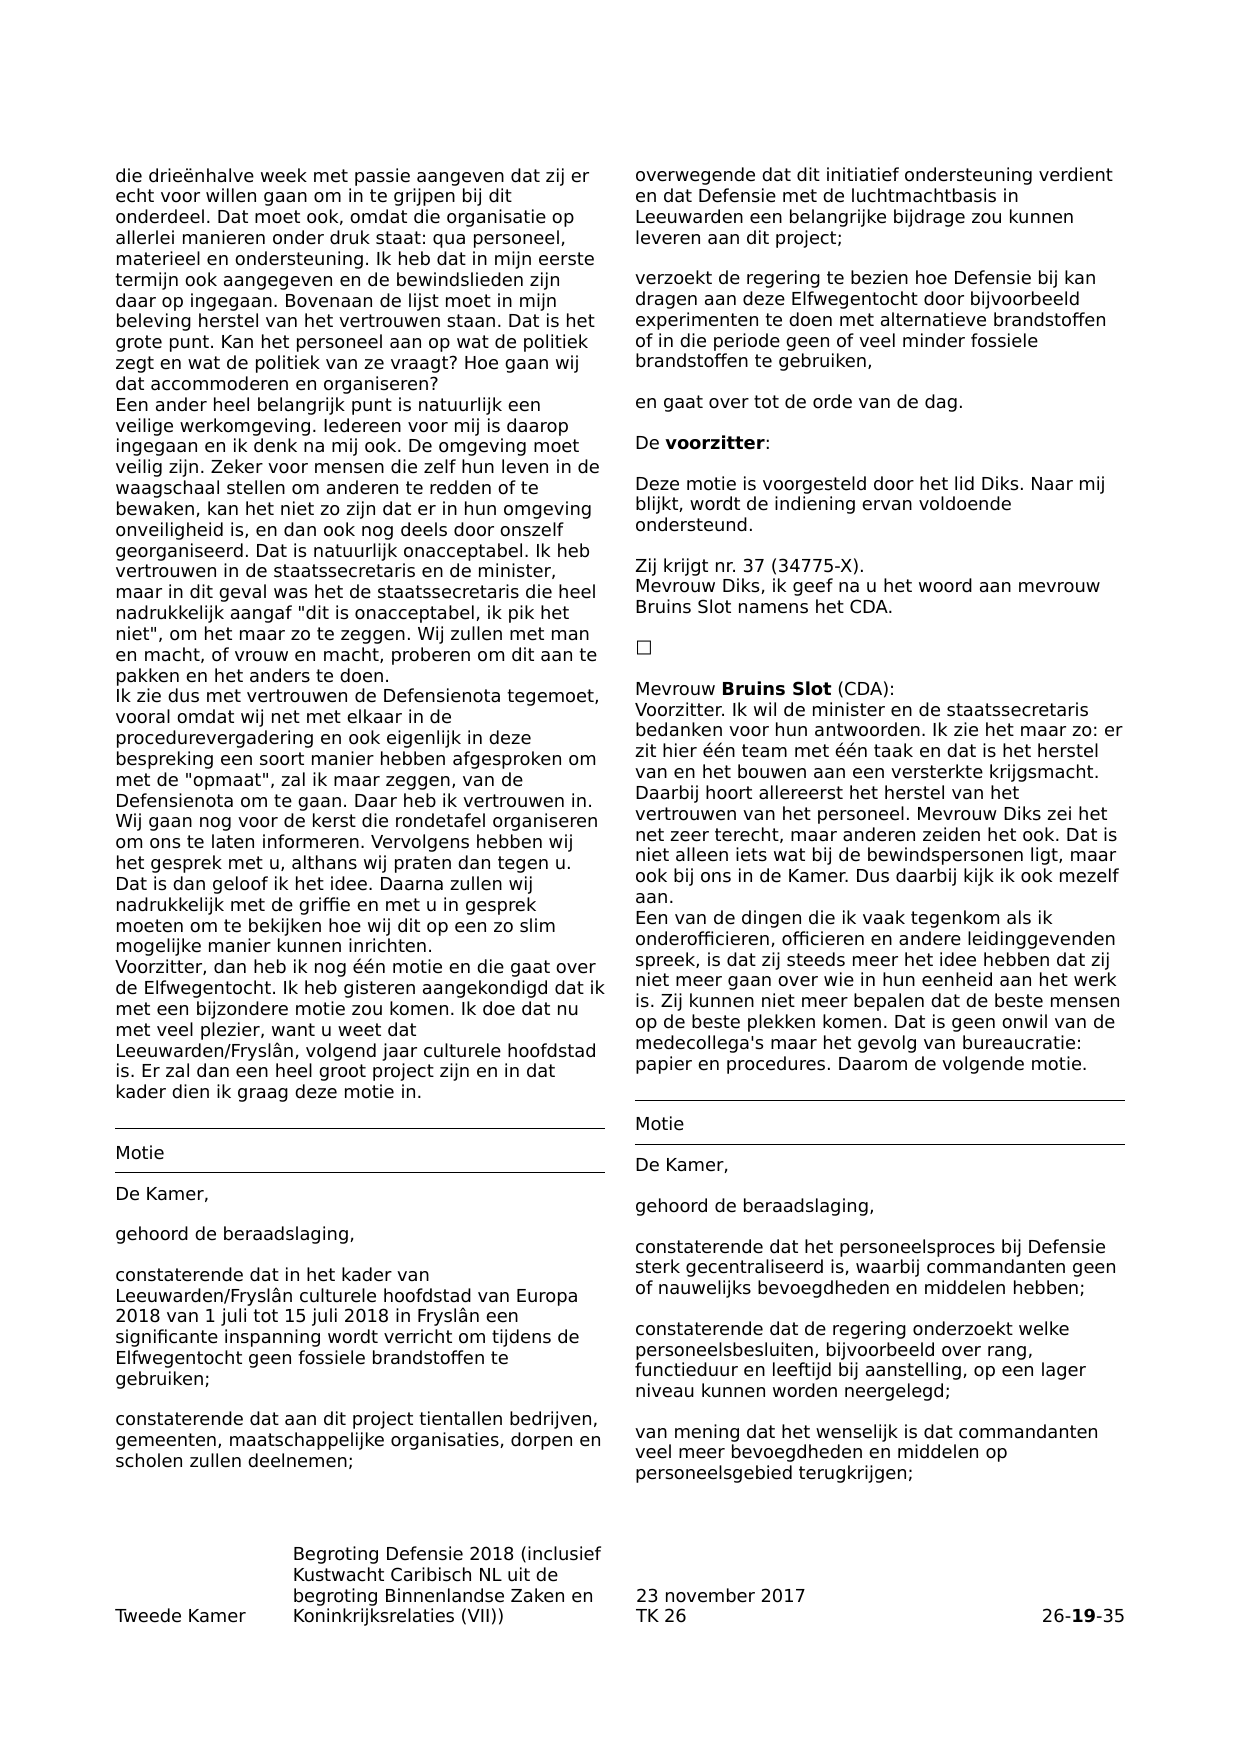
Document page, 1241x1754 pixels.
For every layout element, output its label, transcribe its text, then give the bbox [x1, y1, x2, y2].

text constaterende dat in het kader van Leeuwarden/Fryslân culturele hoofdstad van Europa 2018 van 1 juli tot 15 juli 2018 in Fryslân een significante inspanning wordt verricht om tijdens de Elfwegentocht geen fossiele brandstoffen te gebruiken; [115, 1265, 605, 1389]
text constaterende dat aan dit project tientallen bedrijven, gemeenten, maatschappelijke organisaties, dorpen en scholen zullen deelnemen; [115, 1409, 605, 1471]
text De Kamer, [115, 1183, 605, 1204]
text Een van de dingen die ik vaak tegenkom als ik onderofficieren, officieren en andere leidinggevenden spreek, is dat zij steeds meer het idee hebben dat zij niet meer gaan over wie in hun eenheid aan het werk is. Zij kunnen niet meer bepalen dat de beste mensen op de beste plekken komen. Dat is geen onwil van de medecollega's maar het gevolg van bureaucratie: papier en procedures. Daarom de volgende motie. [635, 908, 1125, 1074]
text Een ander heel belangrijk punt is natuurlijk een veilige werkomgeving. Iedereen voor mij is daarop ingegaan en ik denk na mij ook. De omgeving moet veilig zijn. Zeker voor mensen die zelf hun leven in de waagschaal stellen om anderen te redden of te bewaken, kan het niet zo zijn dat er in hun omgeving onveiligheid is, en dan ook nog deels door onszelf georganiseerd. Dat is natuurlijk onacceptabel. Ik heb vertrouwen in de staatssecretaris en de minister, maar in dit geval was het de staatssecretaris die heel nadrukkelijk aangaf "dit is onacceptabel, ik pik het niet", om het maar zo te zeggen. Wij zullen met man en macht, of vrouw en macht, proberen om dit aan te pakken en het anders te doen. [115, 394, 605, 686]
text verzoekt de regering te bezien hoe Defensie bij kan dragen aan deze Elfwegentocht door bijvoorbeeld experimenten te doen met alternatieve brandstoffen of in die periode geen of veel minder fossiele brandstoffen te gebruiken, [635, 268, 1125, 372]
text die drieënhalve week met passie aangeven dat zij er echt voor willen gaan om in te grijpen bij dit onderdeel. Dat moet ook, omdat die organisatie op allerlei manieren onder druk staat: qua personeel, materieel en ondersteuning. Ik heb dat in mijn eerste termijn ook aangegeven en de bewindslieden zijn daar op ingegaan. Bovenaan de lijst moet in mijn beleving herstel van het vertrouwen staan. Dat is het grote punt. Kan het personeel aan op wat de politiek zegt en wat de politiek van ze vraagt? Hoe gaan wij dat accommoderen en organiseren? [115, 165, 605, 394]
text gehoord de beraadslaging, [635, 1196, 1125, 1216]
text constaterende dat de regering onderzoekt welke personeelsbesluiten, bijvoorbeeld over rang, functieduur en leeftijd bij aanstelling, op een lager niveau kunnen worden neergelegd; [635, 1319, 1125, 1402]
text overwegende dat dit initiatief ondersteuning verdient en dat Defensie met de luchtmachtbasis in Leeuwarden een belangrijke bijdrage zou kunnen leveren aan dit project; [635, 165, 1125, 248]
text Deze motie is voorgesteld door het lid Diks. Naar mij blijkt, wordt de indiening ervan voldoende ondersteund. [635, 473, 1125, 536]
text Motie [115, 1143, 605, 1163]
text Voorzitter. Ik wil de minister en de staatssecretaris bedanken voor hun antwoorden. Ik zie het maar zo: er zit hier één team met één taak en dat is het herstel van en het bouwen aan een versterkte krijgsmacht. Daarbij hoort allereerst het herstel van het vertrouwen van het personeel. Mevrouw Diks zei het net zeer terecht, maar anderen zeiden het ook. Dat is niet alleen iets wat bij de bewindspersonen ligt, maar ook bij ons in de Kamer. Dus daarbij kijk ik ook mezelf aan. [635, 699, 1125, 908]
text Voorzitter, dan heb ik nog één motie en die gaat over de Elfwegentocht. Ik heb gisteren aangekondigd dat ik met een bijzondere motie zou komen. Ik doe dat nu met veel plezier, want u weet dat Leeuwarden/Fryslân, volgend jaar culturele hoofdstad is. Er zal dan een heel groot project zijn en in dat kader dien ik graag deze motie in. [115, 957, 605, 1103]
text Motie [635, 1114, 1125, 1135]
text Ik zie dus met vertrouwen de Defensienota tegemoet, vooral omdat wij net met elkaar in de procedurevergadering en ook eigenlijk in deze bespreking een soort manier hebben afgesproken om met de "opmaat", zal ik maar zeggen, van de Defensienota om te gaan. Daar heb ik vertrouwen in. Wij gaan nog voor de kerst die rondetafel organiseren om ons te laten informeren. Vervolgens hebben wij het gesprek met u, althans wij praten dan tegen u. Dat is dan geloof ik het idee. Daarna zullen wij nadrukkelijk met de griffie en met u in gesprek moeten om te bekijken hoe wij dit op een zo slim mogelijke manier kunnen inrichten. [115, 686, 605, 957]
text gehoord de beraadslaging, [115, 1224, 605, 1245]
text Mevrouw Bruins Slot (CDA): [635, 679, 1125, 699]
text De Kamer, [635, 1155, 1125, 1176]
text Zij krijgt nr. 37 (34775-X). [635, 556, 1125, 576]
text ⬜ [635, 638, 1125, 659]
text van mening dat het wenselijk is dat commandanten veel meer bevoegdheden en middelen op personeelsgebied terugkrijgen; [635, 1422, 1125, 1484]
text en gaat over tot de orde van de dag. [635, 392, 1125, 413]
text constaterende dat het personeelsproces bij Defensie sterk gecentraliseerd is, waarbij commandanten geen of nauwelijks bevoegdheden en middelen hebben; [635, 1236, 1125, 1299]
text De voorzitter: [635, 433, 1125, 453]
text Mevrouw Diks, ik geef na u het woord aan mevrouw Bruins Slot namens het CDA. [635, 576, 1125, 618]
